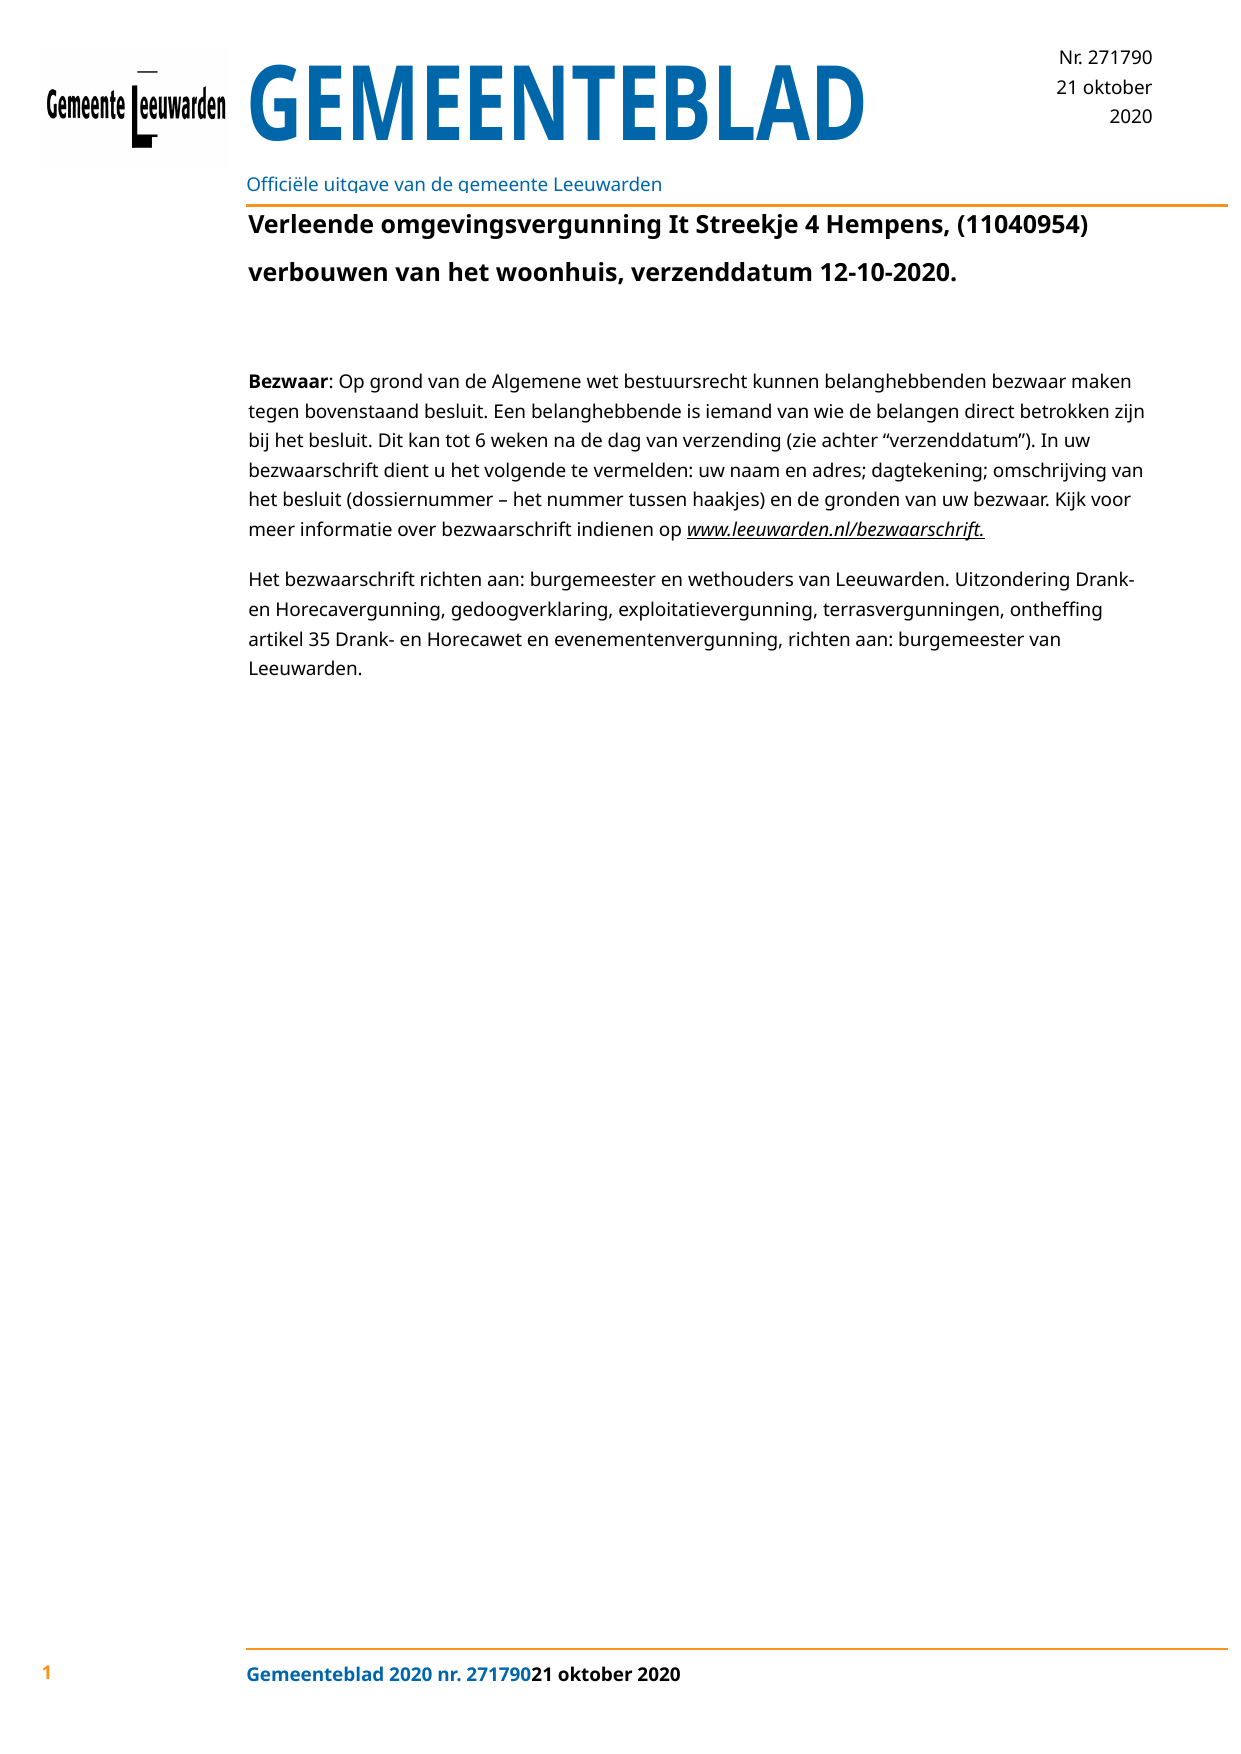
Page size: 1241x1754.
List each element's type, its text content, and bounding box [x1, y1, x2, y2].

text Bezwaar: Op grond van de Algemene wet bestuursrecht kunnen belanghebbenden bezwaar maken tegen bovenstaand besluit. Een belanghebbende is iemand van wie de belangen direct betrokken zijn bij het besluit. Dit kan tot 6 weken na de dag van verzending (zie achter “verzenddatum”). In uw bezwaarschrift dient u het volgende te vermelden: uw naam en adres; dagtekening; omschrijving van het besluit (dossiernummer – het nummer tussen haakjes) en de gronden van uw bezwaar. Kijk voor meer informatie over bezwaarschrift indienen op www.leeuwarden.nl/bezwaarschrift. [248, 368, 1152, 542]
picture [41, 47, 231, 172]
text Verleende omgevingsvergunning It Streekje 4 Hempens, (11040954) verbouwen van het woonhuis, verzenddatum 12-10-2020. [248, 207, 1152, 288]
text Het bezwaarschrift richten aan: burgemeester en wethouders van Leeuwarden. Uitzondering Drank- en Horecavergunning, gedoogverklaring, exploitatievergunning, terrasvergunningen, ontheffing artikel 35 Drank- en Horecawet en evenementenvergunning, richten aan: burgemeester van Leeuwarden. [248, 567, 1152, 681]
